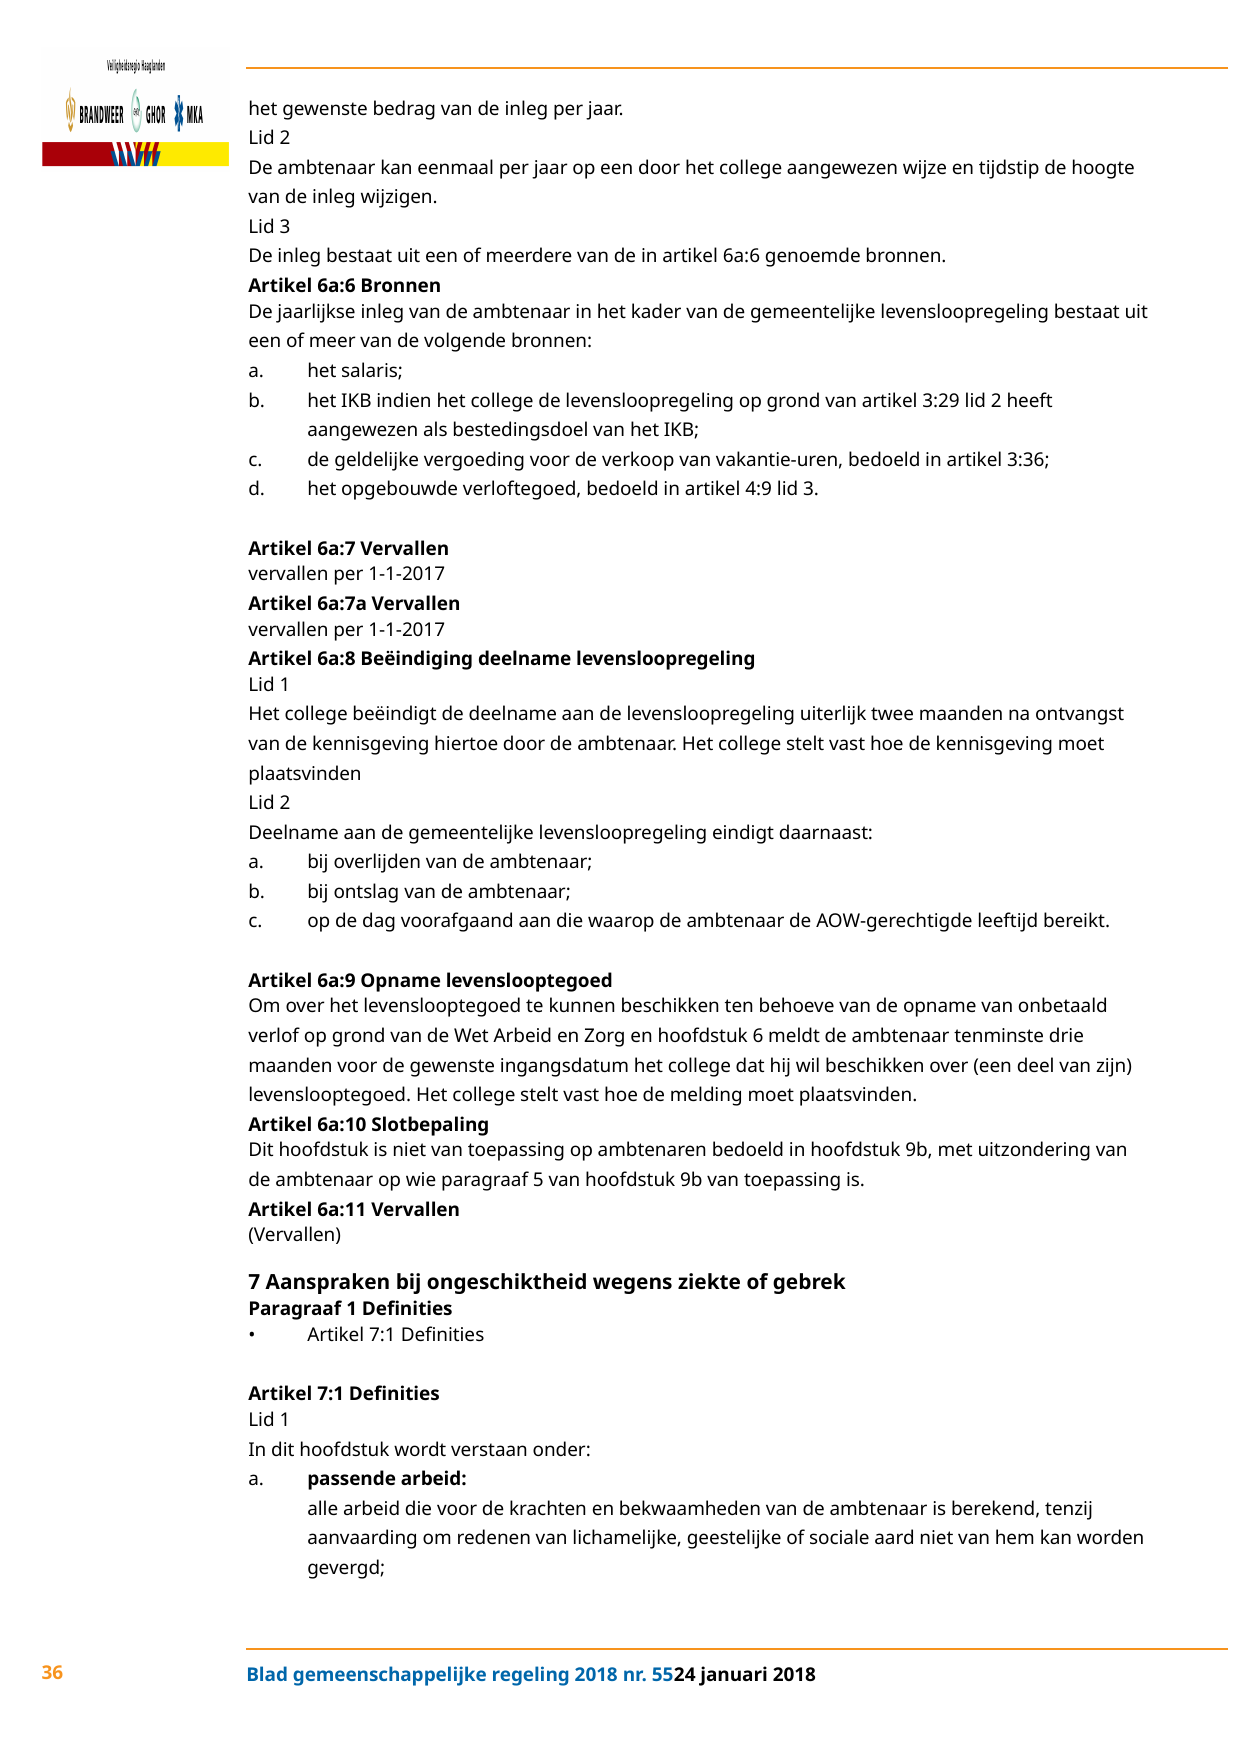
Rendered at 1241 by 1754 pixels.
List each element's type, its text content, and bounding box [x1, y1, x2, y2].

text Artikel 6a:6 Bronnen [248, 272, 1152, 298]
text De ambtenaar kan eenmaal per jaar op een door het college aangewezen wijze en tijdstip de hoogte van de inleg wijzigen. [248, 154, 1152, 209]
list bij ontslag van de ambtenaar; [248, 878, 1152, 904]
list op de dag voorafgaand aan die waarop de ambtenaar de AOW-gerechtigde leeftijd bereikt. [248, 908, 1152, 933]
list passende arbeid: [248, 1465, 1152, 1491]
list alle arbeid die voor de krachten en bekwaamheden van de ambtenaar is berekend, tenzij aanvaarding om redenen van lichamelijke, geestelijke of sociale aard niet van hem kan worden gevergd; [248, 1495, 1152, 1580]
text In dit hoofdstuk wordt verstaan onder: [248, 1436, 1152, 1462]
list bij overlijden van de ambtenaar; [248, 848, 1152, 874]
text Artikel 6a:11 Vervallen [248, 1196, 1152, 1222]
text Om over het levenslooptegoed te kunnen beschikken ten behoeve van de opname van onbetaald verlof op grond van de Wet Arbeid en Zorg en hoofdstuk 6 meldt de ambtenaar tenminste drie maanden voor de gewenste ingangsdatum het college dat hij wil beschikken over (een deel van zijn) levenslooptegoed. Het college stelt vast hoe de melding moet plaatsvinden. [248, 993, 1152, 1107]
text Lid 1 [248, 1406, 1152, 1432]
text Artikel 6a:8 Beëindiging deelname levensloopregeling [248, 645, 1152, 671]
text (Vervallen) [248, 1222, 1152, 1247]
text Deelname aan de gemeentelijke levensloopregeling eindigt daarnaast: [248, 819, 1152, 845]
text Artikel 6a:7a Vervallen [248, 590, 1152, 616]
text Lid 2 [248, 789, 1152, 815]
text De jaarlijkse inleg van de ambtenaar in het kader van de gemeentelijke levensloopregeling bestaat uit een of meer van de volgende bronnen: [248, 298, 1152, 353]
text Artikel 6a:7 Vervallen [248, 535, 1152, 560]
list het salaris; [248, 357, 1152, 383]
text Lid 2 [248, 124, 1152, 150]
text vervallen per 1-1-2017 [248, 560, 1152, 586]
text Artikel 7:1 Definities [248, 1381, 1152, 1406]
text 7 Aanspraken bij ongeschiktheid wegens ziekte of gebrek [248, 1267, 1152, 1296]
picture [41, 47, 231, 172]
list het opgebouwde verloftegoed, bedoeld in artikel 4:9 lid 3. [248, 476, 1152, 501]
list de geldelijke vergoeding voor de verkoop van vakantie-uren, bedoeld in artikel 3:36; [248, 446, 1152, 472]
text Artikel 6a:10 Slotbepaling [248, 1111, 1152, 1137]
text Het college beëindigt de deelname aan de levensloopregeling uiterlijk twee maanden na ontvangst van de kennisgeving hiertoe door de ambtenaar. Het college stelt vast hoe de kennisgeving moet plaatsvinden [248, 701, 1152, 786]
list het IKB indien het college de levensloopregeling op grond van artikel 3:29 lid 2 heeft aangewezen als bestedingsdoel van het IKB; [248, 387, 1152, 442]
list Artikel 7:1 Definities [248, 1321, 1152, 1347]
text Lid 1 [248, 671, 1152, 697]
text De inleg bestaat uit een of meerdere van de in artikel 6a:6 genoemde bronnen. [248, 243, 1152, 268]
text Paragraaf 1 Definities [248, 1296, 1152, 1321]
text Artikel 6a:9 Opname levenslooptegoed [248, 967, 1152, 993]
text Dit hoofdstuk is niet van toepassing op ambtenaren bedoeld in hoofdstuk 9b, met uitzondering van de ambtenaar op wie paragraaf 5 van hoofdstuk 9b van toepassing is. [248, 1137, 1152, 1192]
text Lid 3 [248, 213, 1152, 239]
text het gewenste bedrag van de inleg per jaar. [248, 95, 1152, 121]
text vervallen per 1-1-2017 [248, 616, 1152, 641]
